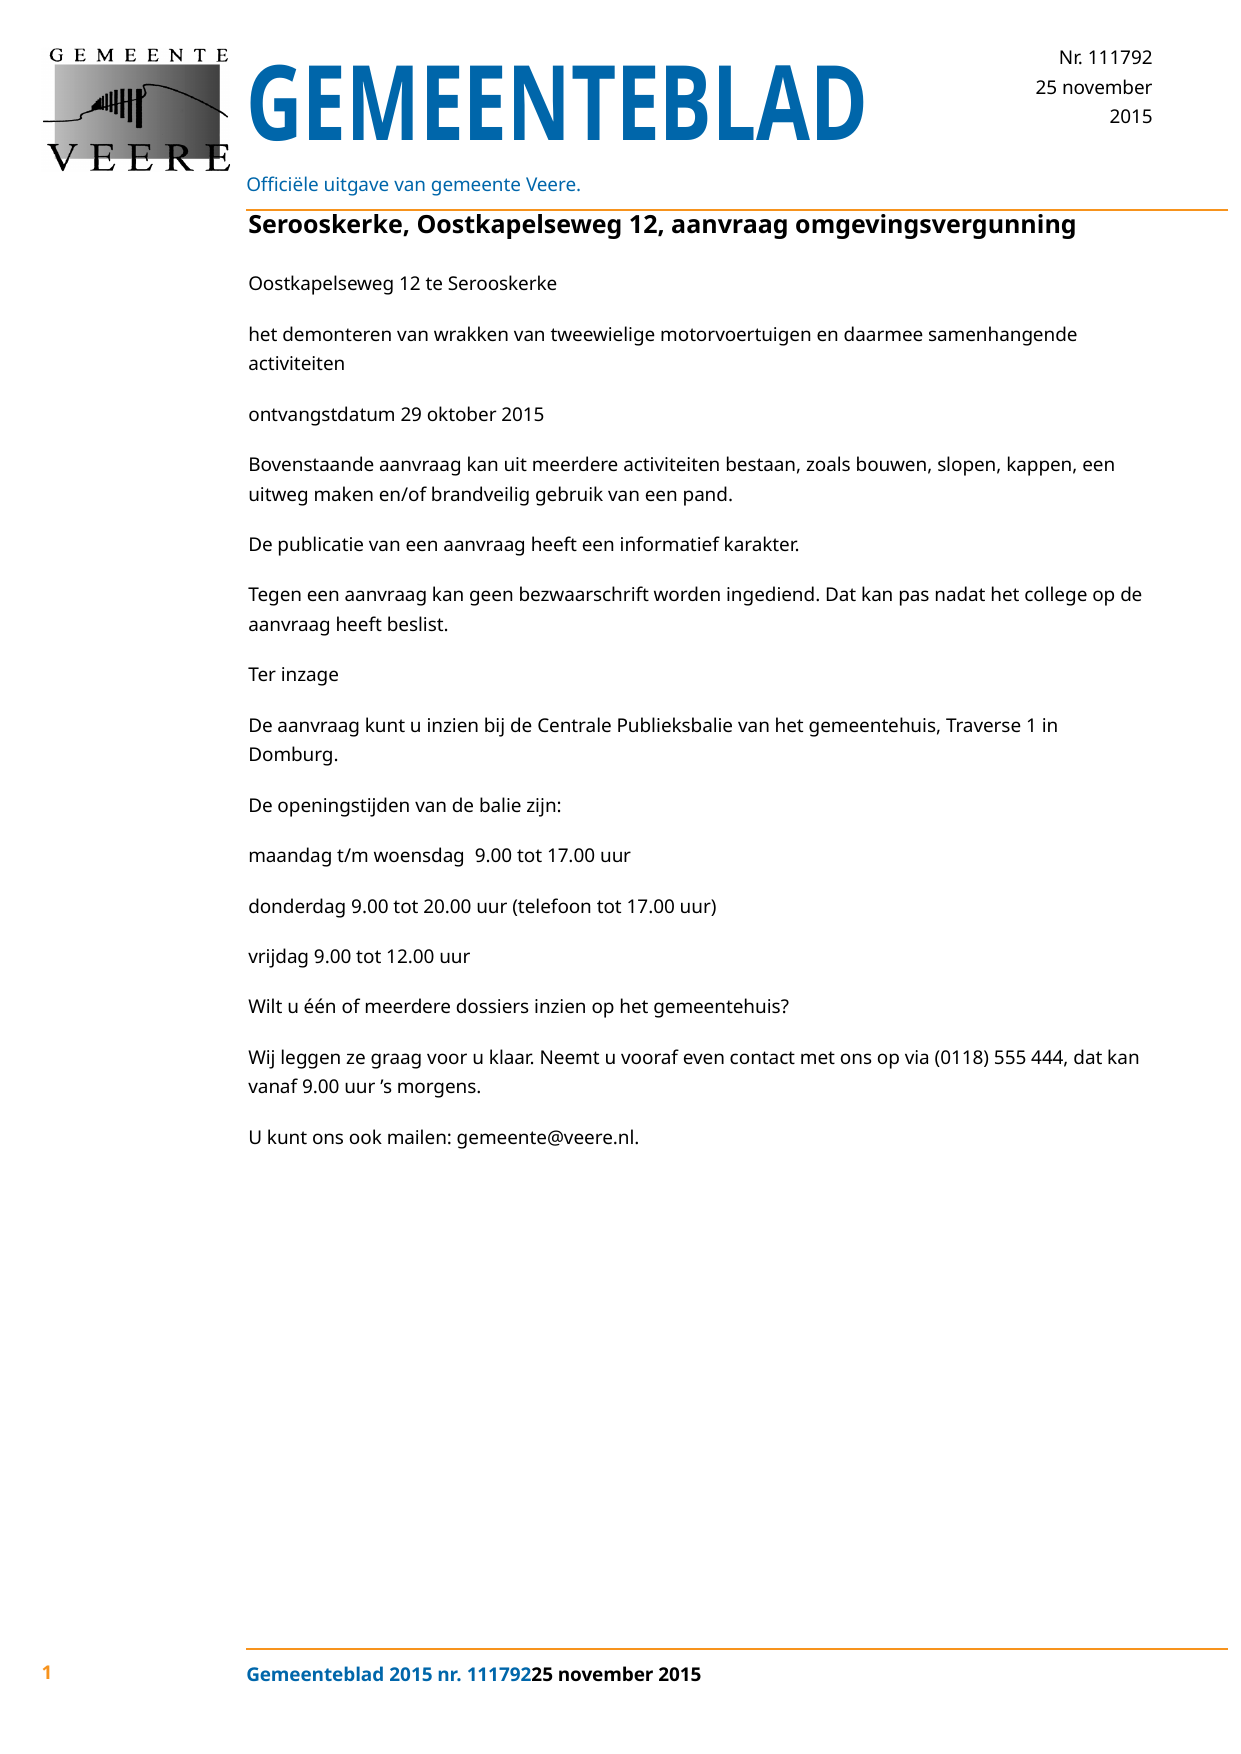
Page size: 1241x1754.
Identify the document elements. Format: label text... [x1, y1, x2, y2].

text Ter inzage [248, 662, 1152, 687]
text U kunt ons ook mailen: gemeente@veere.nl. [248, 1124, 1152, 1150]
text maandag t/m woensdag 9.00 tot 17.00 uur [248, 842, 1152, 868]
text De aanvraag kunt u inzien bij de Centrale Publieksbalie van het gemeentehuis, Traverse 1 in Domburg. [248, 712, 1152, 767]
text Oostkapelseweg 12 te Serooskerke [248, 270, 1152, 296]
text ontvangstdatum 29 oktober 2015 [248, 401, 1152, 426]
text De openingstijden van de balie zijn: [248, 792, 1152, 818]
text Serooskerke, Oostkapelseweg 12, aanvraag omgevingsvergunning [248, 211, 1152, 241]
text donderdag 9.00 tot 20.00 uur (telefoon tot 17.00 uur) [248, 893, 1152, 918]
text vrijdag 9.00 tot 12.00 uur [248, 943, 1152, 969]
text Bovenstaande aanvraag kan uit meerdere activiteiten bestaan, zoals bouwen, slopen, kappen, een uitweg maken en/of brandveilig gebruik van een pand. [248, 451, 1152, 506]
text De publicatie van een aanvraag heeft een informatief karakter. [248, 531, 1152, 557]
text Wilt u één of meerdere dossiers inzien op het gemeentehuis? [248, 994, 1152, 1019]
text Wij leggen ze graag voor u klaar. Neemt u vooraf even contact met ons op via (0118) 555 444, dat kan vanaf 9.00 uur ’s morgens. [248, 1044, 1152, 1099]
picture [41, 47, 231, 172]
text het demonteren van wrakken van tweewielige motorvoertuigen en daarmee samenhangende activiteiten [248, 321, 1152, 376]
text Tegen een aanvraag kan geen bezwaarschrift worden ingediend. Dat kan pas nadat het college op de aanvraag heeft beslist. [248, 582, 1152, 637]
